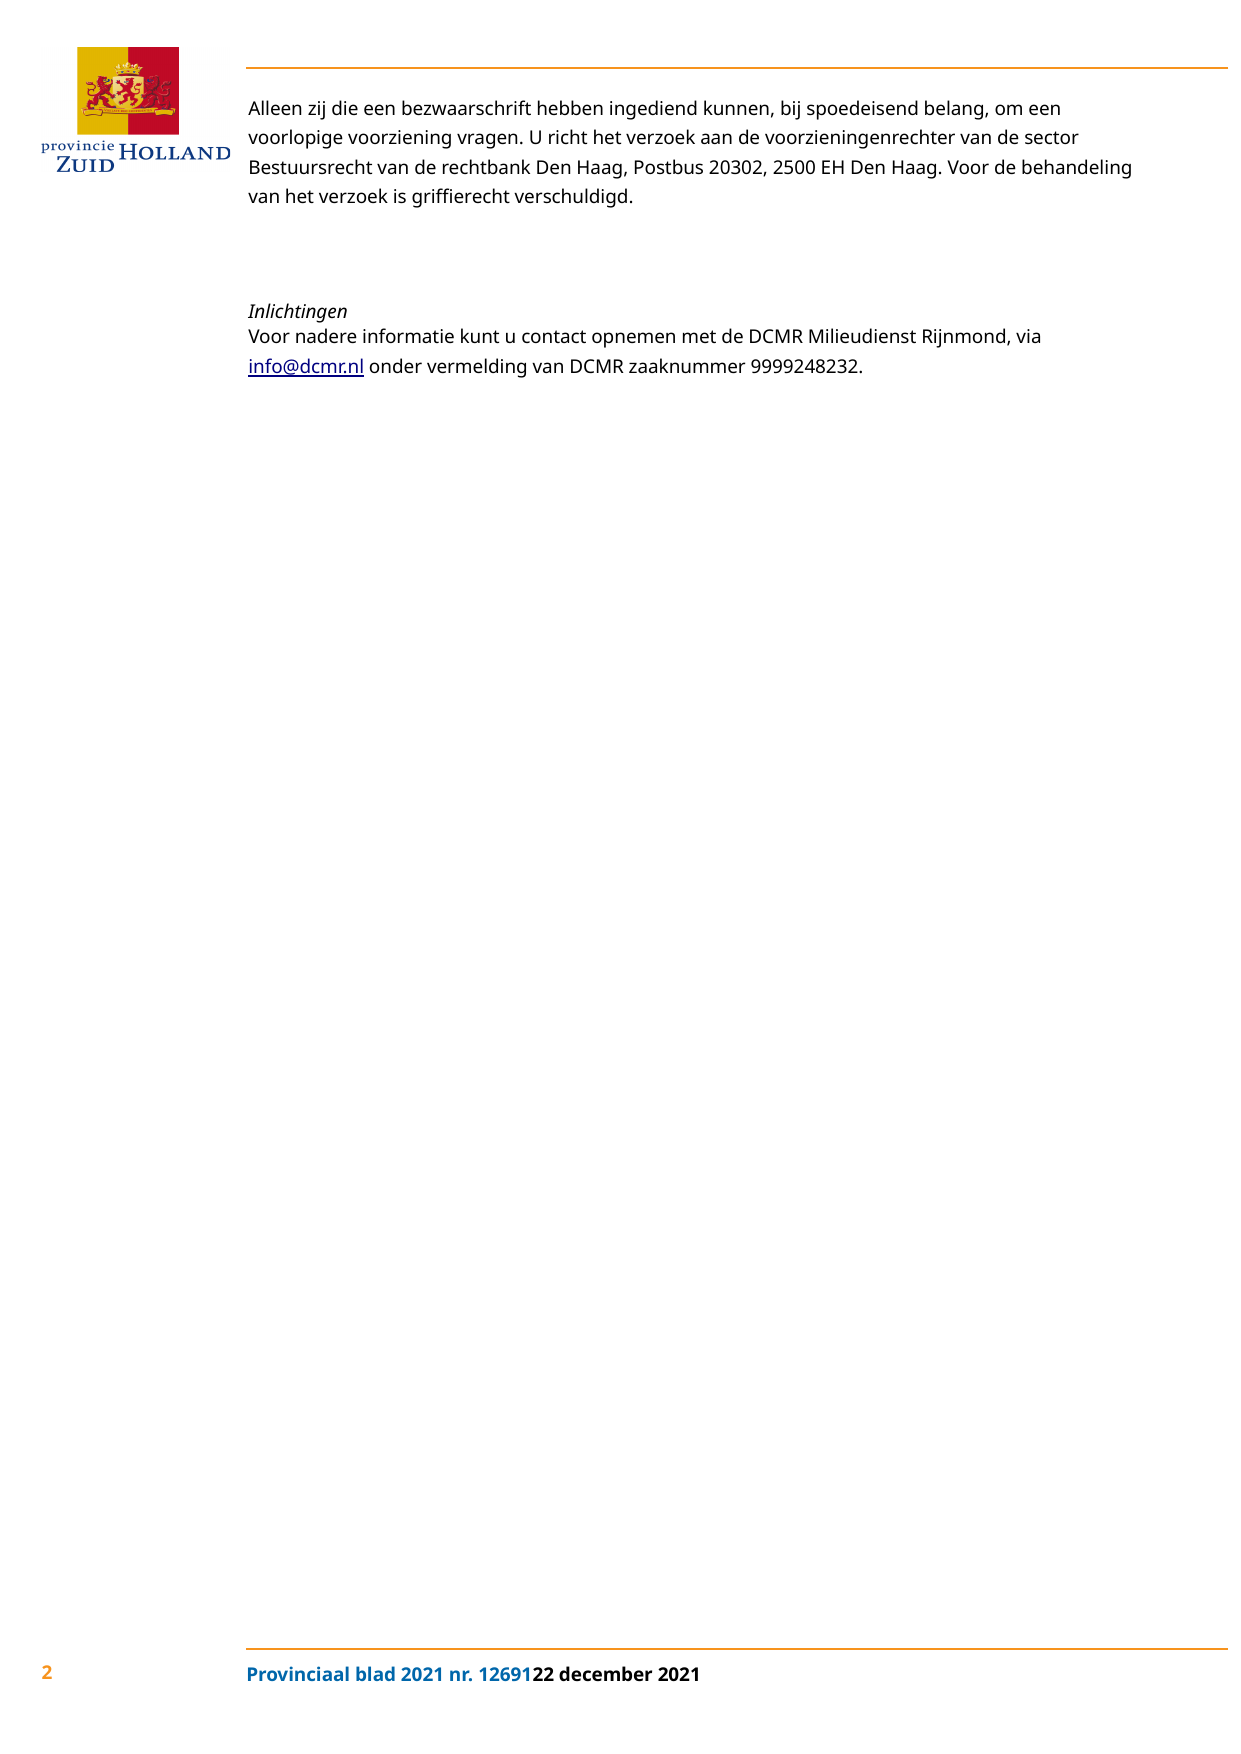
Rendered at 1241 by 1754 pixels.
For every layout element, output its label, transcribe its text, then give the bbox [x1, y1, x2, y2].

picture [41, 47, 231, 172]
text Voor nadere informatie kunt u contact opnemen met de DCMR Milieudienst Rijnmond, via info@dcmr.nl onder vermelding van DCMR zaaknummer 9999248232. [248, 324, 1152, 379]
text Alleen zij die een bezwaarschrift hebben ingediend kunnen, bij spoedeisend belang, om een voorlopige voorziening vragen. U richt het verzoek aan de voorzieningenrechter van de sector Bestuursrecht van de rechtbank Den Haag, Postbus 20302, 2500 EH Den Haag. Voor de behandeling van het verzoek is griffierecht verschuldigd. [248, 95, 1152, 209]
text Inlichtingen [248, 298, 1152, 324]
